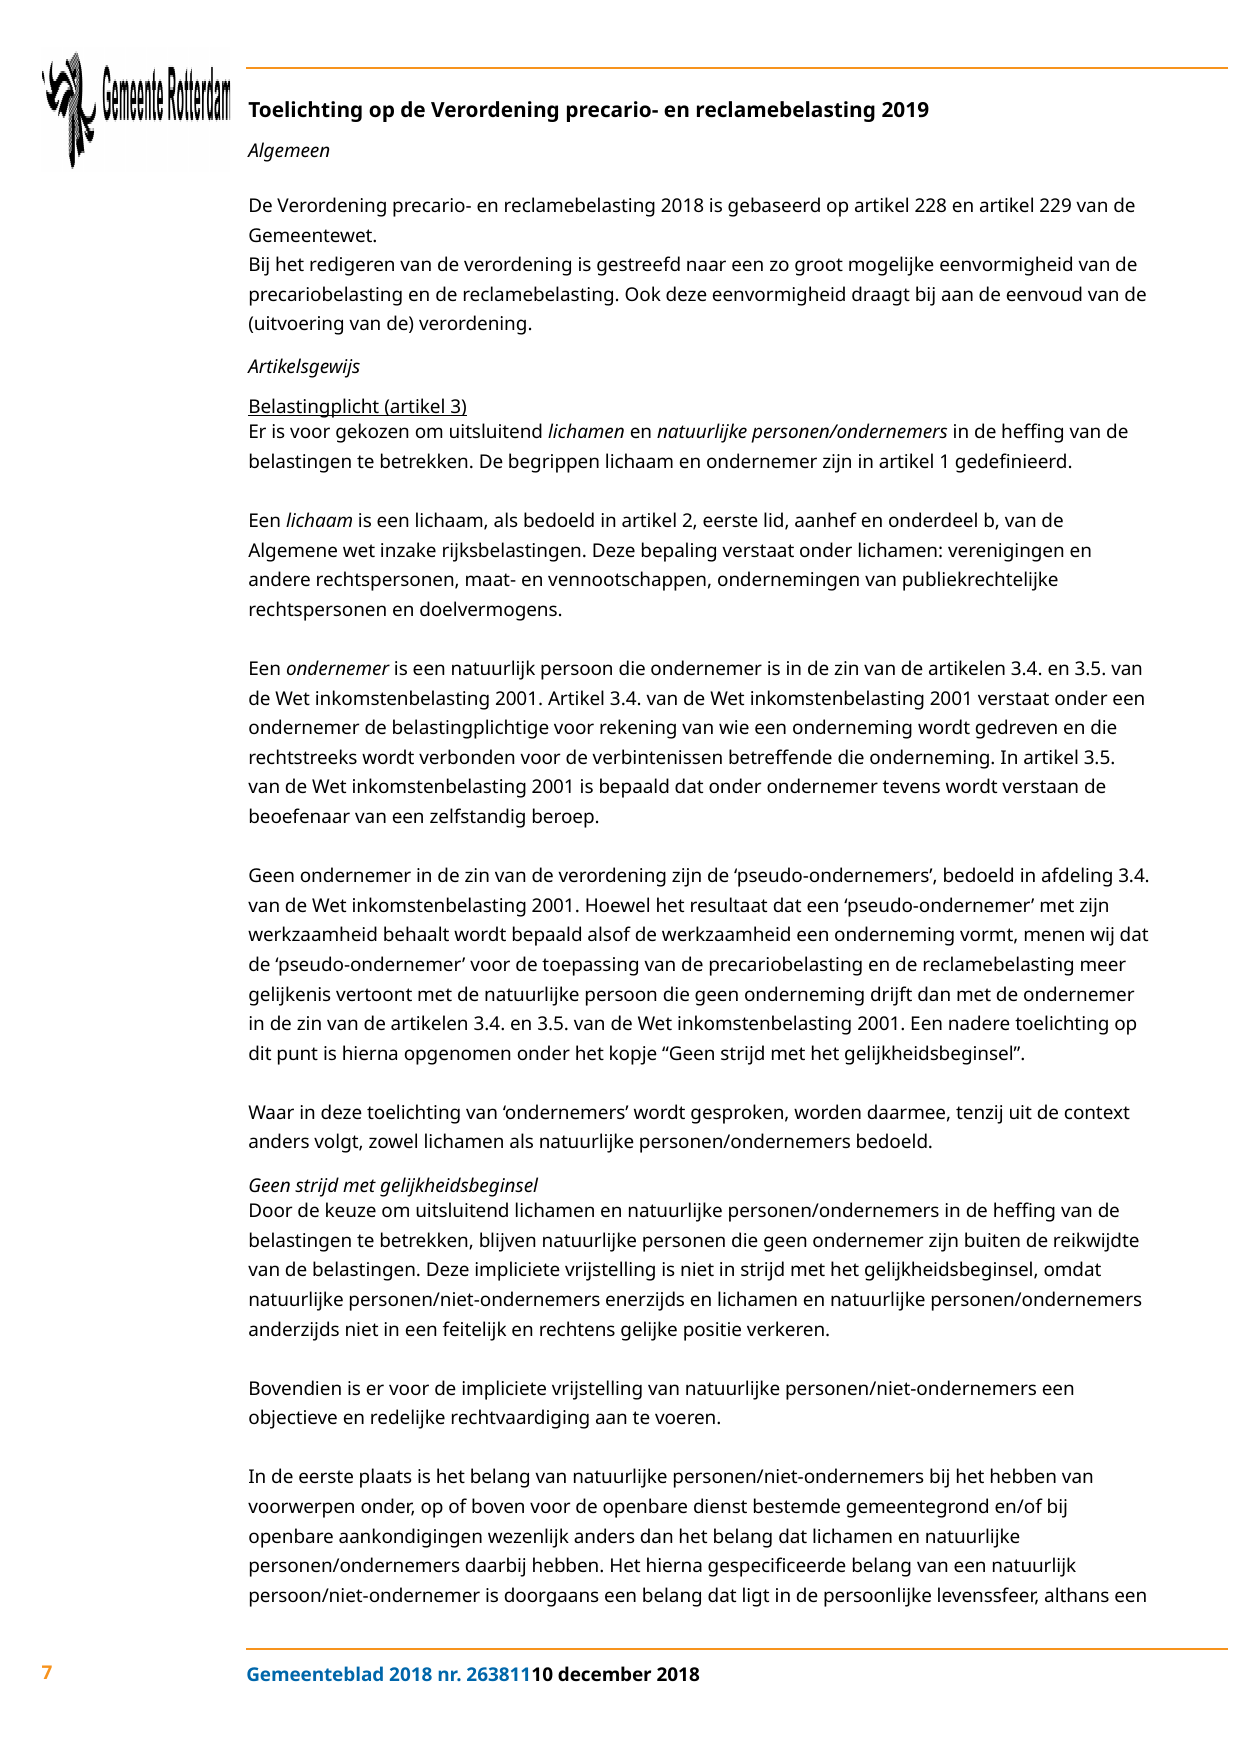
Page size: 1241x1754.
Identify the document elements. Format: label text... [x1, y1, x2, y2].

text Bij het redigeren van de verordening is gestreefd naar een zo groot mogelijke eenvormigheid van de precariobelasting en de reclamebelasting. Ook deze eenvormigheid draagt bij aan de eenvoud van de (uitvoering van de) verordening. [248, 251, 1152, 336]
text Artikelsgewijs [248, 354, 1152, 379]
text Bovendien is er voor de impliciete vrijstelling van natuurlijke personen/niet-ondernemers een objectieve en redelijke rechtvaardiging aan te voeren. [248, 1375, 1152, 1430]
text Door de keuze om uitsluitend lichamen en natuurlijke personen/ondernemers in de heffing van de belastingen te betrekken, blijven natuurlijke personen die geen ondernemer zijn buiten de reikwijdte van de belastingen. Deze impliciete vrijstelling is niet in strijd met het gelijkheidsbeginsel, omdat natuurlijke personen/niet-ondernemers enerzijds en lichamen en natuurlijke personen/ondernemers anderzijds niet in een feitelijk en rechtens gelijke positie verkeren. [248, 1197, 1152, 1342]
text De Verordening precario- en reclamebelasting 2018 is gebaseerd op artikel 228 en artikel 229 van de Gemeentewet. [248, 192, 1152, 247]
text Een lichaam is een lichaam, als bedoeld in artikel 2, eerste lid, aanhef en onderdeel b, van de Algemene wet inzake rijksbelastingen. Deze bepaling verstaat onder lichamen: verenigingen en andere rechtspersonen, maat- en vennootschappen, ondernemingen van publiekrechtelijke rechtspersonen en doelvermogens. [248, 507, 1152, 622]
text Toelichting op de Verordening precario- en reclamebelasting 2019 [248, 95, 1152, 123]
picture [41, 47, 231, 172]
text Geen strijd met gelijkheidsbeginsel [248, 1172, 1152, 1197]
text Algemeen [248, 137, 1152, 163]
text Belastingplicht (artikel 3) [248, 393, 1152, 419]
text Er is voor gekozen om uitsluitend lichamen en natuurlijke personen/ondernemers in de heffing van de belastingen te betrekken. De begrippen lichaam en ondernemer zijn in artikel 1 gedefinieerd. [248, 419, 1152, 474]
text In de eerste plaats is het belang van natuurlijke personen/niet-ondernemers bij het hebben van voorwerpen onder, op of boven voor de openbare dienst bestemde gemeentegrond en/of bij openbare aankondigingen wezenlijk anders dan het belang dat lichamen en natuurlijke personen/ondernemers daarbij hebben. Het hierna gespecificeerde belang van een natuurlijk persoon/niet-ondernemer is doorgaans een belang dat ligt in de persoonlijke levenssfeer, althans een [248, 1464, 1152, 1608]
text Een ondernemer is een natuurlijk persoon die ondernemer is in de zin van de artikelen 3.4. en 3.5. van de Wet inkomstenbelasting 2001. Artikel 3.4. van de Wet inkomstenbelasting 2001 verstaat onder een ondernemer de belastingplichtige voor rekening van wie een onderneming wordt gedreven en die rechtstreeks wordt verbonden voor de verbintenissen betreffende die onderneming. In artikel 3.5. van de Wet inkomstenbelasting 2001 is bepaald dat onder ondernemer tevens wordt verstaan de beoefenaar van een zelfstandig beroep. [248, 655, 1152, 829]
text Geen ondernemer in de zin van de verordening zijn de ‘pseudo-ondernemers’, bedoeld in afdeling 3.4. van de Wet inkomstenbelasting 2001. Hoewel het resultaat dat een ‘pseudo-ondernemer’ met zijn werkzaamheid behaalt wordt bepaald alsof de werkzaamheid een onderneming vormt, menen wij dat de ‘pseudo-ondernemer’ voor de toepassing van de precariobelasting en de reclamebelasting meer gelijkenis vertoont met de natuurlijke persoon die geen onderneming drijft dan met de ondernemer in de zin van de artikelen 3.4. en 3.5. van de Wet inkomstenbelasting 2001. Een nadere toelichting op dit punt is hierna opgenomen onder het kopje “Geen strijd met het gelijkheidsbeginsel”. [248, 862, 1152, 1066]
text Waar in deze toelichting van ‘ondernemers’ wordt gesproken, worden daarmee, tenzij uit de context anders volgt, zowel lichamen als natuurlijke personen/ondernemers bedoeld. [248, 1099, 1152, 1154]
